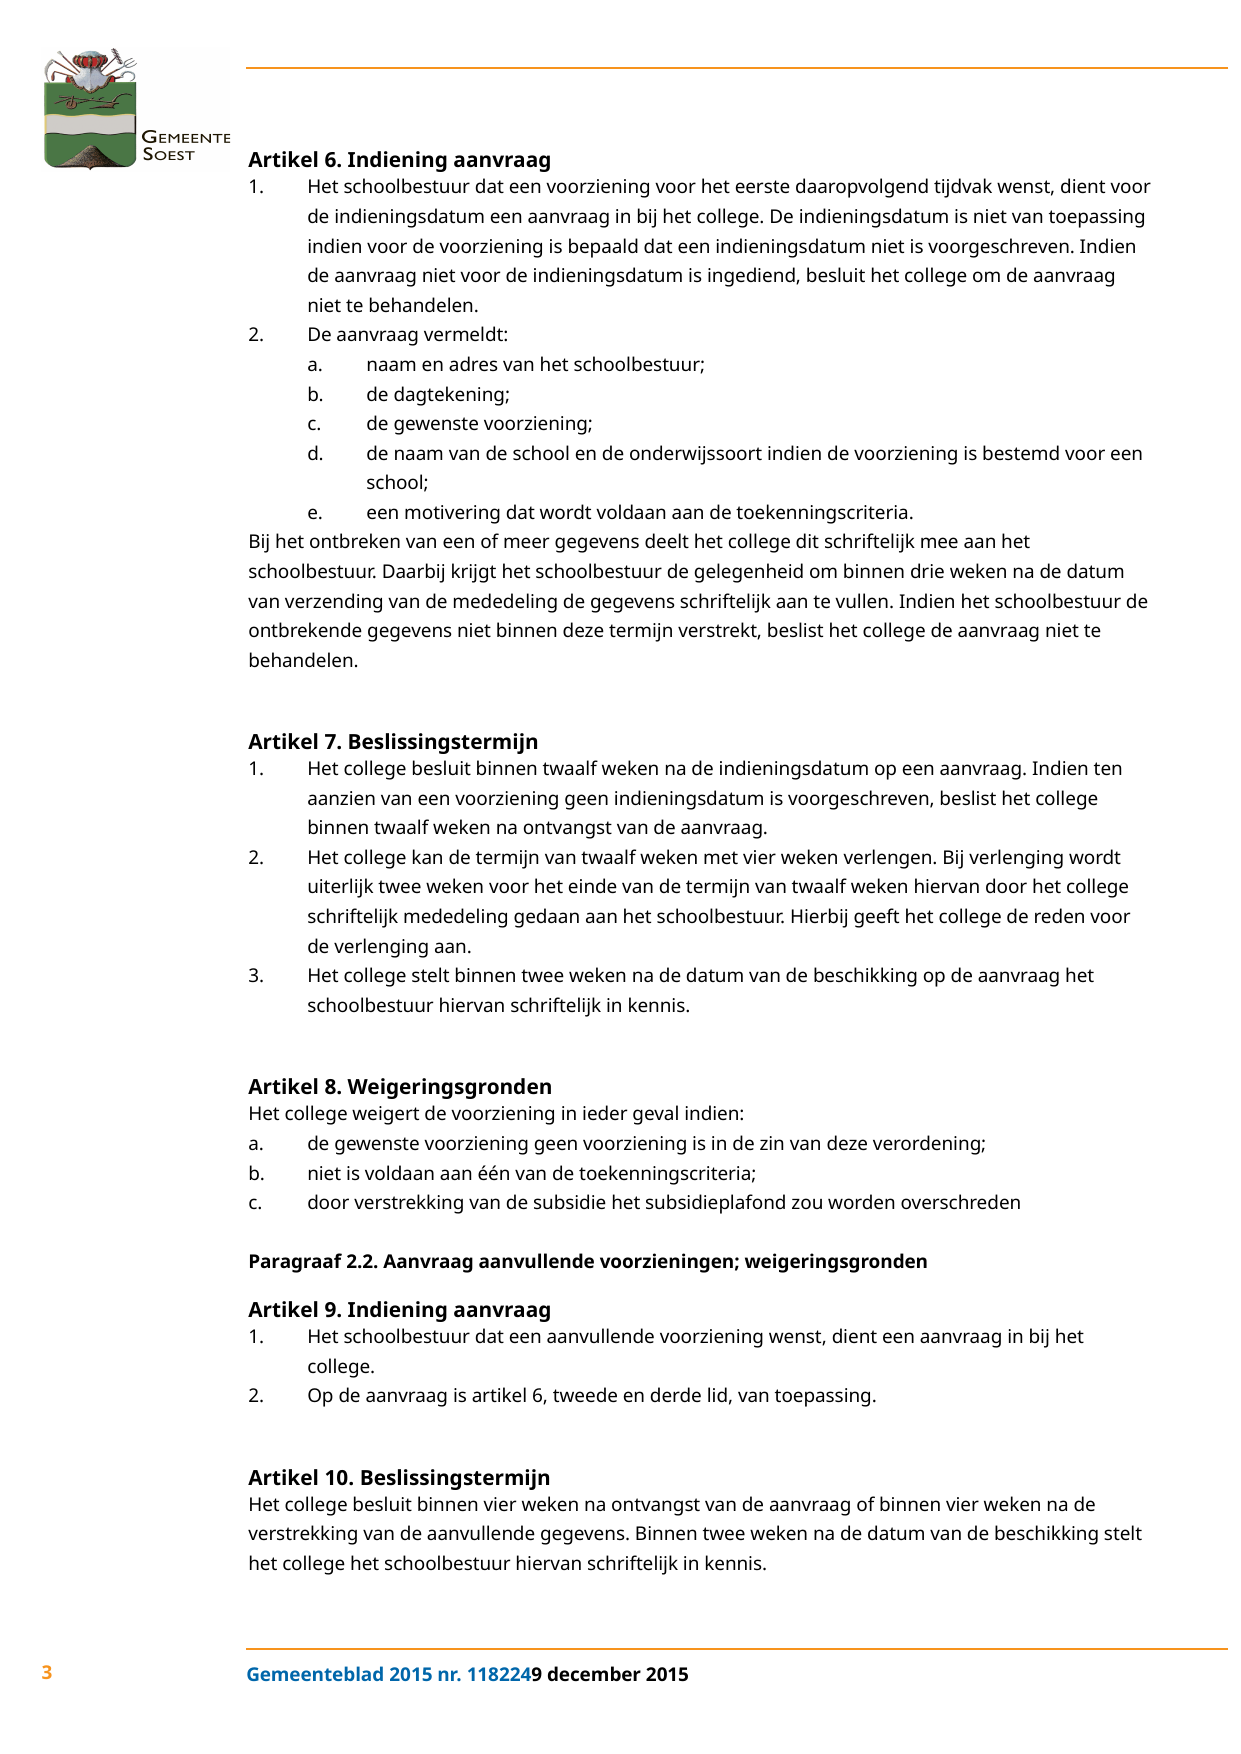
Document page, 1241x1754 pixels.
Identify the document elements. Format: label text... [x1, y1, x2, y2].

list naam en adres van het schoolbestuur; [307, 351, 1152, 377]
list De aanvraag vermeldt: [248, 322, 1152, 347]
picture [41, 47, 231, 172]
list Het college kan de termijn van twaalf weken met vier weken verlengen. Bij verlenging wordt uiterlijk twee weken voor het einde van de termijn van twaalf weken hiervan door het college schriftelijk mededeling gedaan aan het schoolbestuur. Hierbij geeft het college de reden voor de verlenging aan. [248, 844, 1152, 959]
text Paragraaf 2.2. Aanvraag aanvullende voorzieningen; weigeringsgronden [248, 1248, 1152, 1274]
list door verstrekking van de subsidie het subsidieplafond zou worden overschreden [248, 1189, 1152, 1215]
list Het college stelt binnen twee weken na de datum van de beschikking op de aanvraag het schoolbestuur hiervan schriftelijk in kennis. [248, 962, 1152, 1018]
list Het schoolbestuur dat een aanvullende voorziening wenst, dient een aanvraag in bij het college. [248, 1323, 1152, 1379]
list Het college besluit binnen twaalf weken na de indieningsdatum op een aanvraag. Indien ten aanzien van een voorziening geen indieningsdatum is voorgeschreven, beslist het college binnen twaalf weken na ontvangst van de aanvraag. [248, 755, 1152, 840]
text Artikel 8. Weigeringsgronden [248, 1072, 1152, 1101]
list Het schoolbestuur dat een voorziening voor het eerste daaropvolgend tijdvak wenst, dient voor de indieningsdatum een aanvraag in bij het college. De indieningsdatum is niet van toepassing indien voor de voorziening is bepaald dat een indieningsdatum niet is voorgeschreven. Indien de aanvraag niet voor de indieningsdatum is ingediend, besluit het college om de aanvraag niet te behandelen. [248, 174, 1152, 318]
list de dagtekening; [307, 381, 1152, 406]
text Bij het ontbreken van een of meer gegevens deelt het college dit schriftelijk mee aan het schoolbestuur. Daarbij krijgt het schoolbestuur de gelegenheid om binnen drie weken na de datum van verzending van de mededeling de gegevens schriftelijk aan te vullen. Indien het schoolbestuur de ontbrekende gegevens niet binnen deze termijn verstrekt, beslist het college de aanvraag niet te behandelen. [248, 529, 1152, 673]
list de naam van de school en de onderwijssoort indien de voorziening is bestemd voor een school; [307, 440, 1152, 495]
list een motivering dat wordt voldaan aan de toekenningscriteria. [307, 499, 1152, 525]
text Het college weigert de voorziening in ieder geval indien: [248, 1101, 1152, 1126]
list de gewenste voorziening; [307, 410, 1152, 436]
list niet is voldaan aan één van de toekenningscriteria; [248, 1160, 1152, 1185]
list Op de aanvraag is artikel 6, tweede en derde lid, van toepassing. [248, 1383, 1152, 1408]
text Artikel 10. Beslissingstermijn [248, 1463, 1152, 1491]
text Artikel 9. Indiening aanvraag [248, 1295, 1152, 1323]
list de gewenste voorziening geen voorziening is in de zin van deze verordening; [248, 1130, 1152, 1156]
text Het college besluit binnen vier weken na ontvangst van de aanvraag of binnen vier weken na de verstrekking van de aanvullende gegevens. Binnen twee weken na de datum van de beschikking stelt het college het schoolbestuur hiervan schriftelijk in kennis. [248, 1491, 1152, 1576]
text Artikel 6. Indiening aanvraag [248, 145, 1152, 174]
text Artikel 7. Beslissingstermijn [248, 727, 1152, 755]
